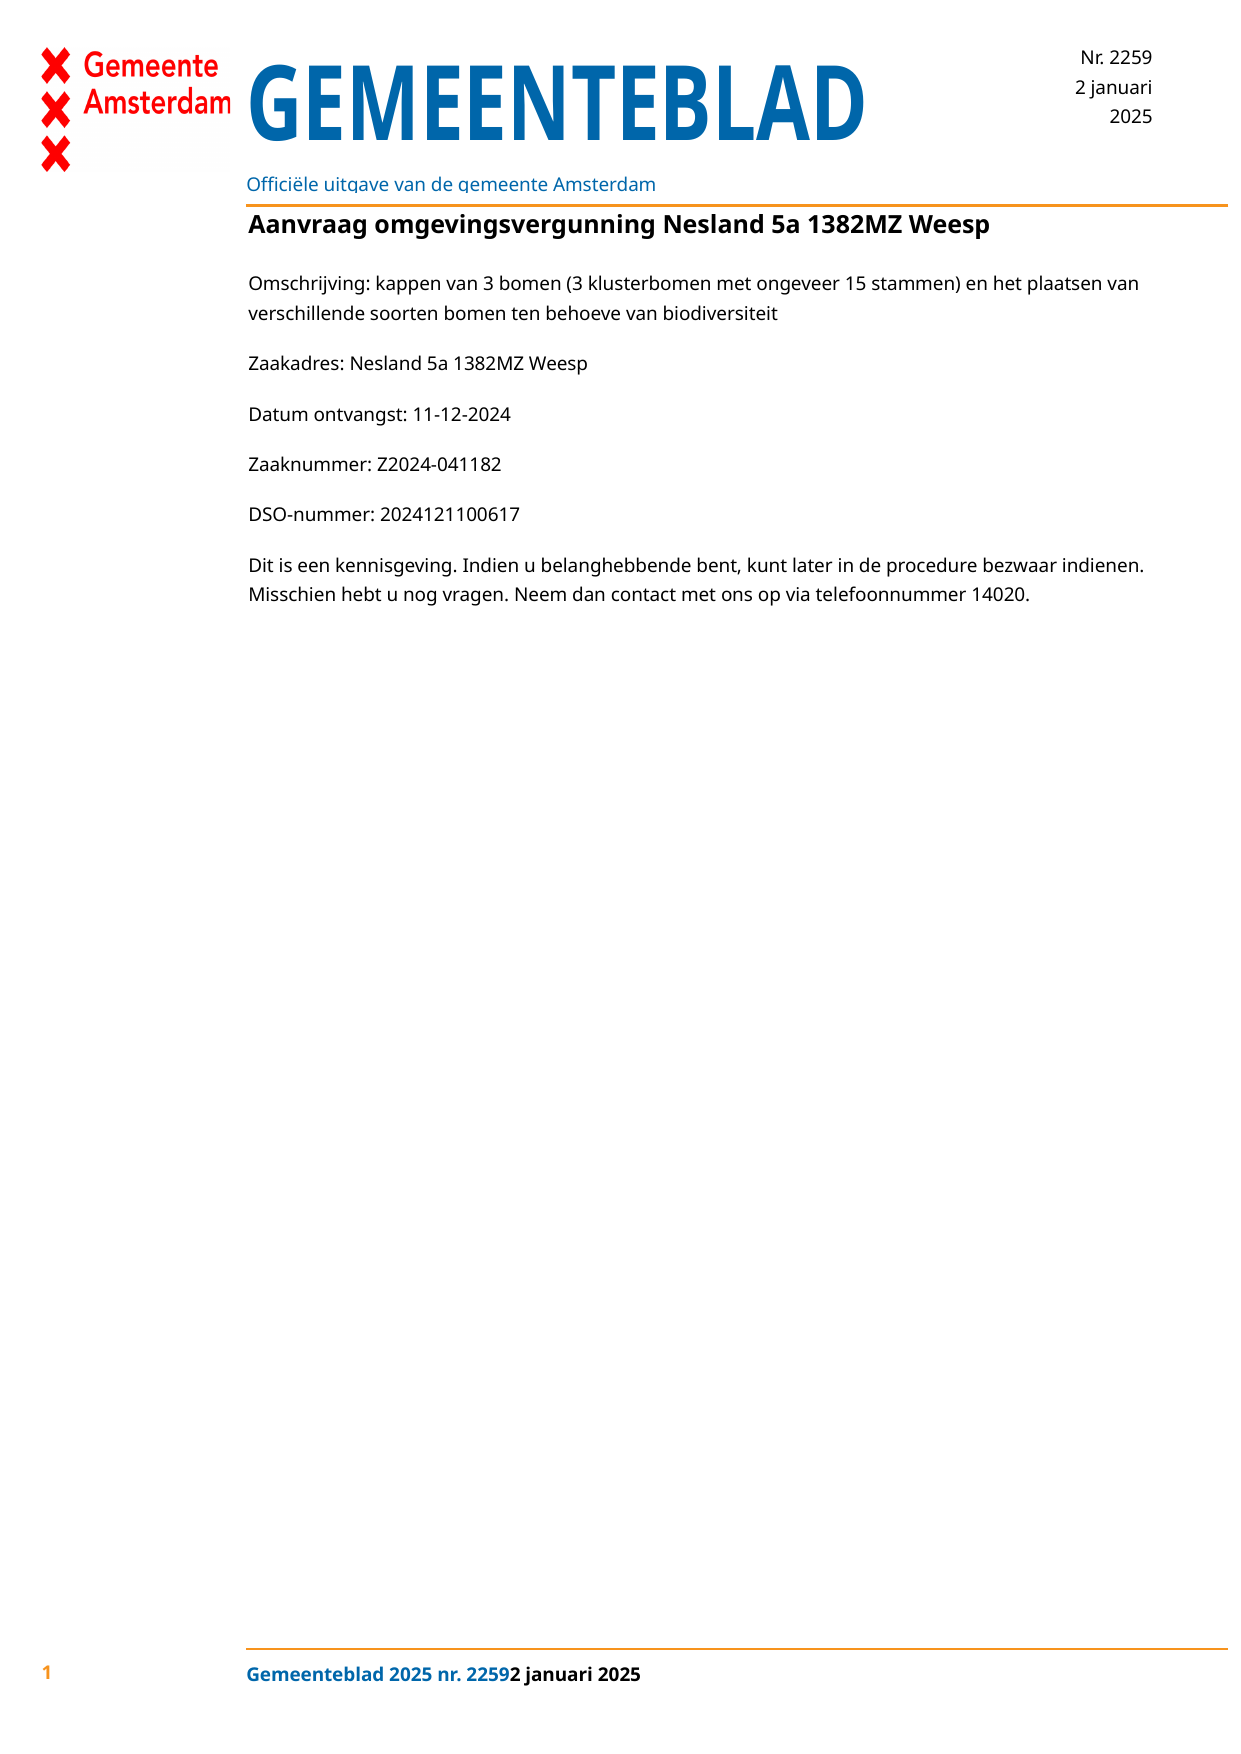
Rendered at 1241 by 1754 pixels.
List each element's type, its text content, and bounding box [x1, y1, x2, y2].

text Aanvraag omgevingsvergunning Nesland 5a 1382MZ Weesp [248, 207, 1152, 241]
text Omschrijving: kappen van 3 bomen (3 klusterbomen met ongeveer 15 stammen) en het plaatsen van verschillende soorten bomen ten behoeve van biodiversiteit [248, 270, 1152, 326]
text Zaaknummer: Z2024-041182 [248, 451, 1152, 477]
picture [41, 47, 231, 172]
text Datum ontvangst: 11-12-2024 [248, 401, 1152, 426]
text DSO-nummer: 2024121100617 [248, 502, 1152, 527]
text Dit is een kennisgeving. Indien u belanghebbende bent, kunt later in de procedure bezwaar indienen. Misschien hebt u nog vragen. Neem dan contact met ons op via telefoonnummer 14020. [248, 552, 1152, 607]
text Zaakadres: Nesland 5a 1382MZ Weesp [248, 350, 1152, 376]
